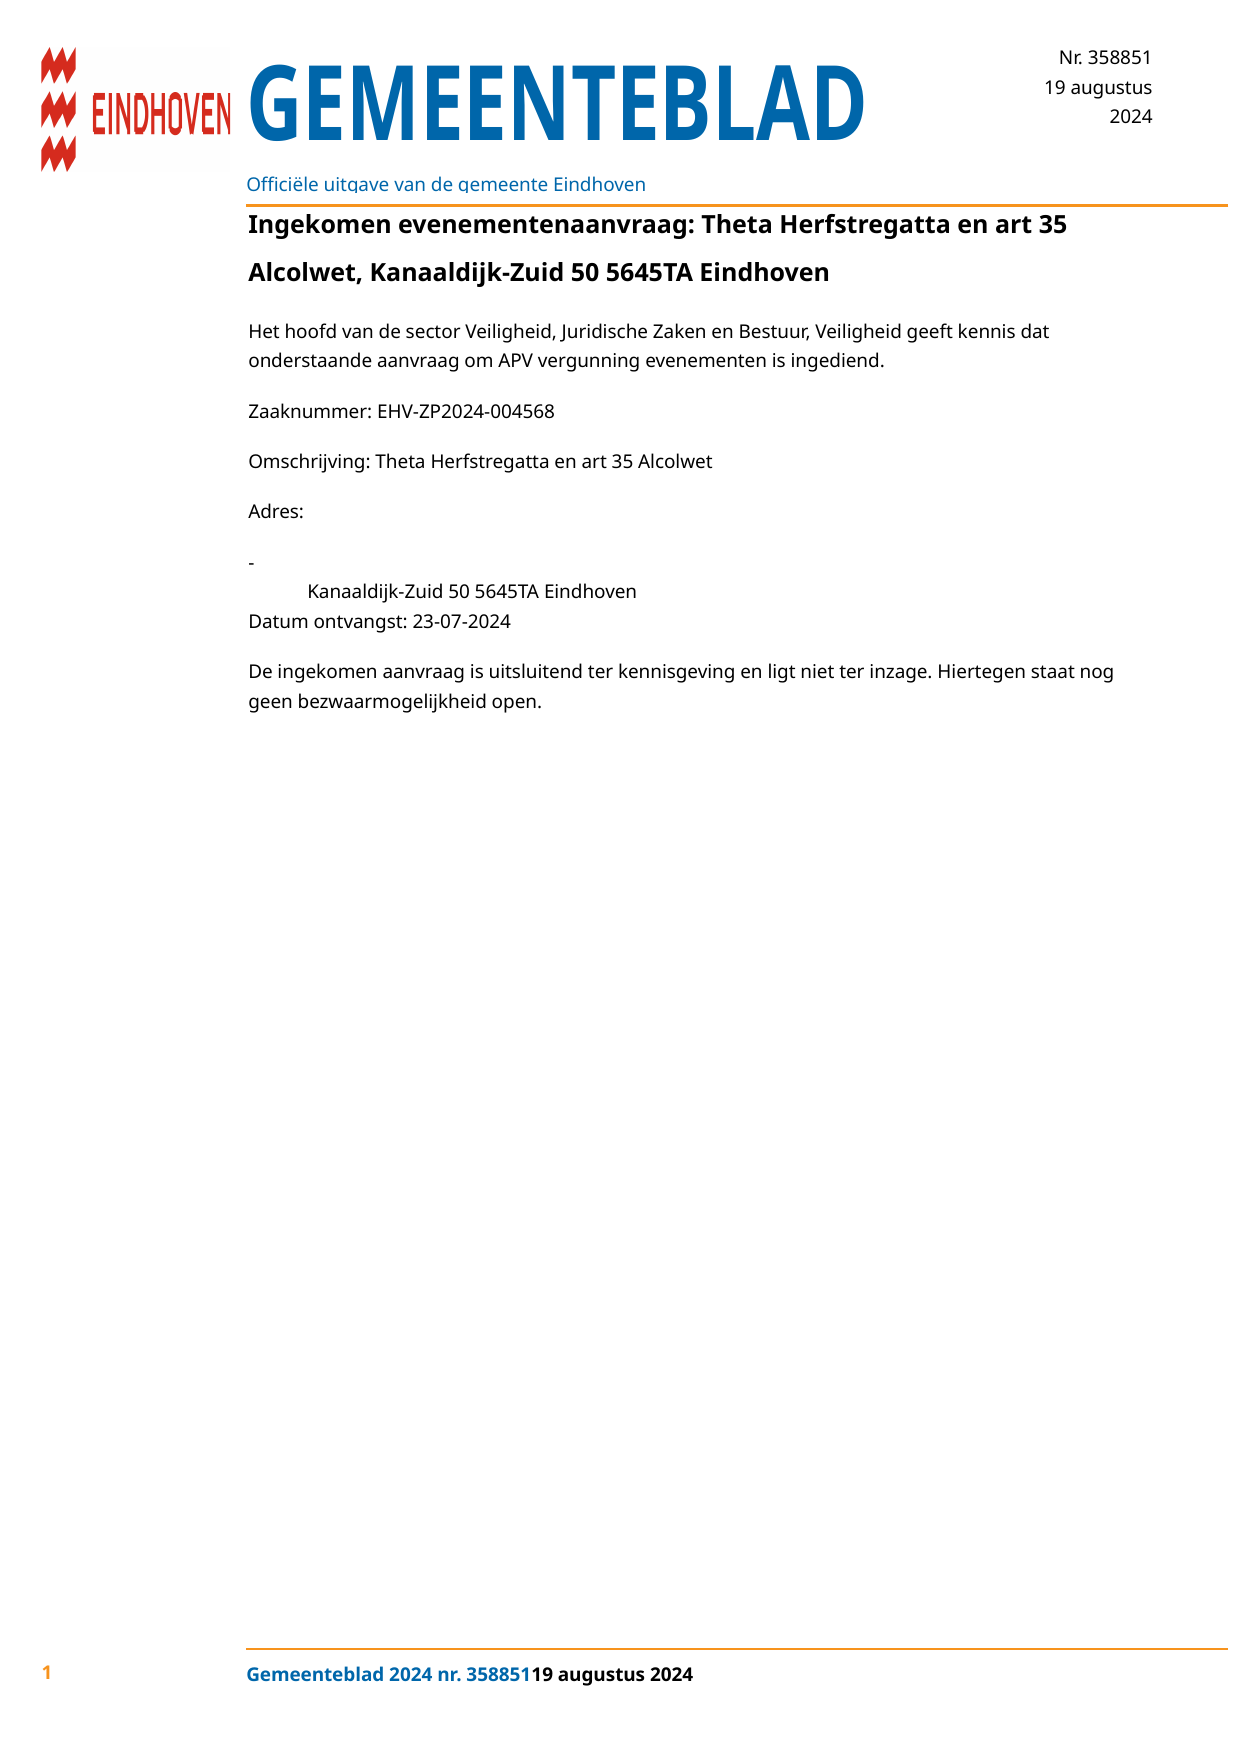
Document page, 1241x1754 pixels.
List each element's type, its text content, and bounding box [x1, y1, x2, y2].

list Kanaaldijk-Zuid 50 5645TA Eindhoven [248, 579, 1152, 604]
text Zaaknummer: EHV-ZP2024-004568 [248, 398, 1152, 424]
text Ingekomen evenementenaanvraag: Theta Herfstregatta en art 35 Alcolwet, Kanaaldijk-Zuid 50 5645TA Eindhoven [248, 207, 1152, 288]
text Adres: [248, 499, 1152, 524]
picture [41, 47, 231, 172]
text De ingekomen aanvraag is uitsluitend ter kennisgeving en ligt niet ter inzage. Hiertegen staat nog geen bezwaarmogelijkheid open. [248, 659, 1152, 714]
text Datum ontvangst: 23-07-2024 [248, 608, 1152, 634]
text Het hoofd van de sector Veiligheid, Juridische Zaken en Bestuur, Veiligheid geeft kennis dat onderstaande aanvraag om APV vergunning evenementen is ingediend. [248, 318, 1152, 373]
text Omschrijving: Theta Herfstregatta en art 35 Alcolwet [248, 448, 1152, 474]
